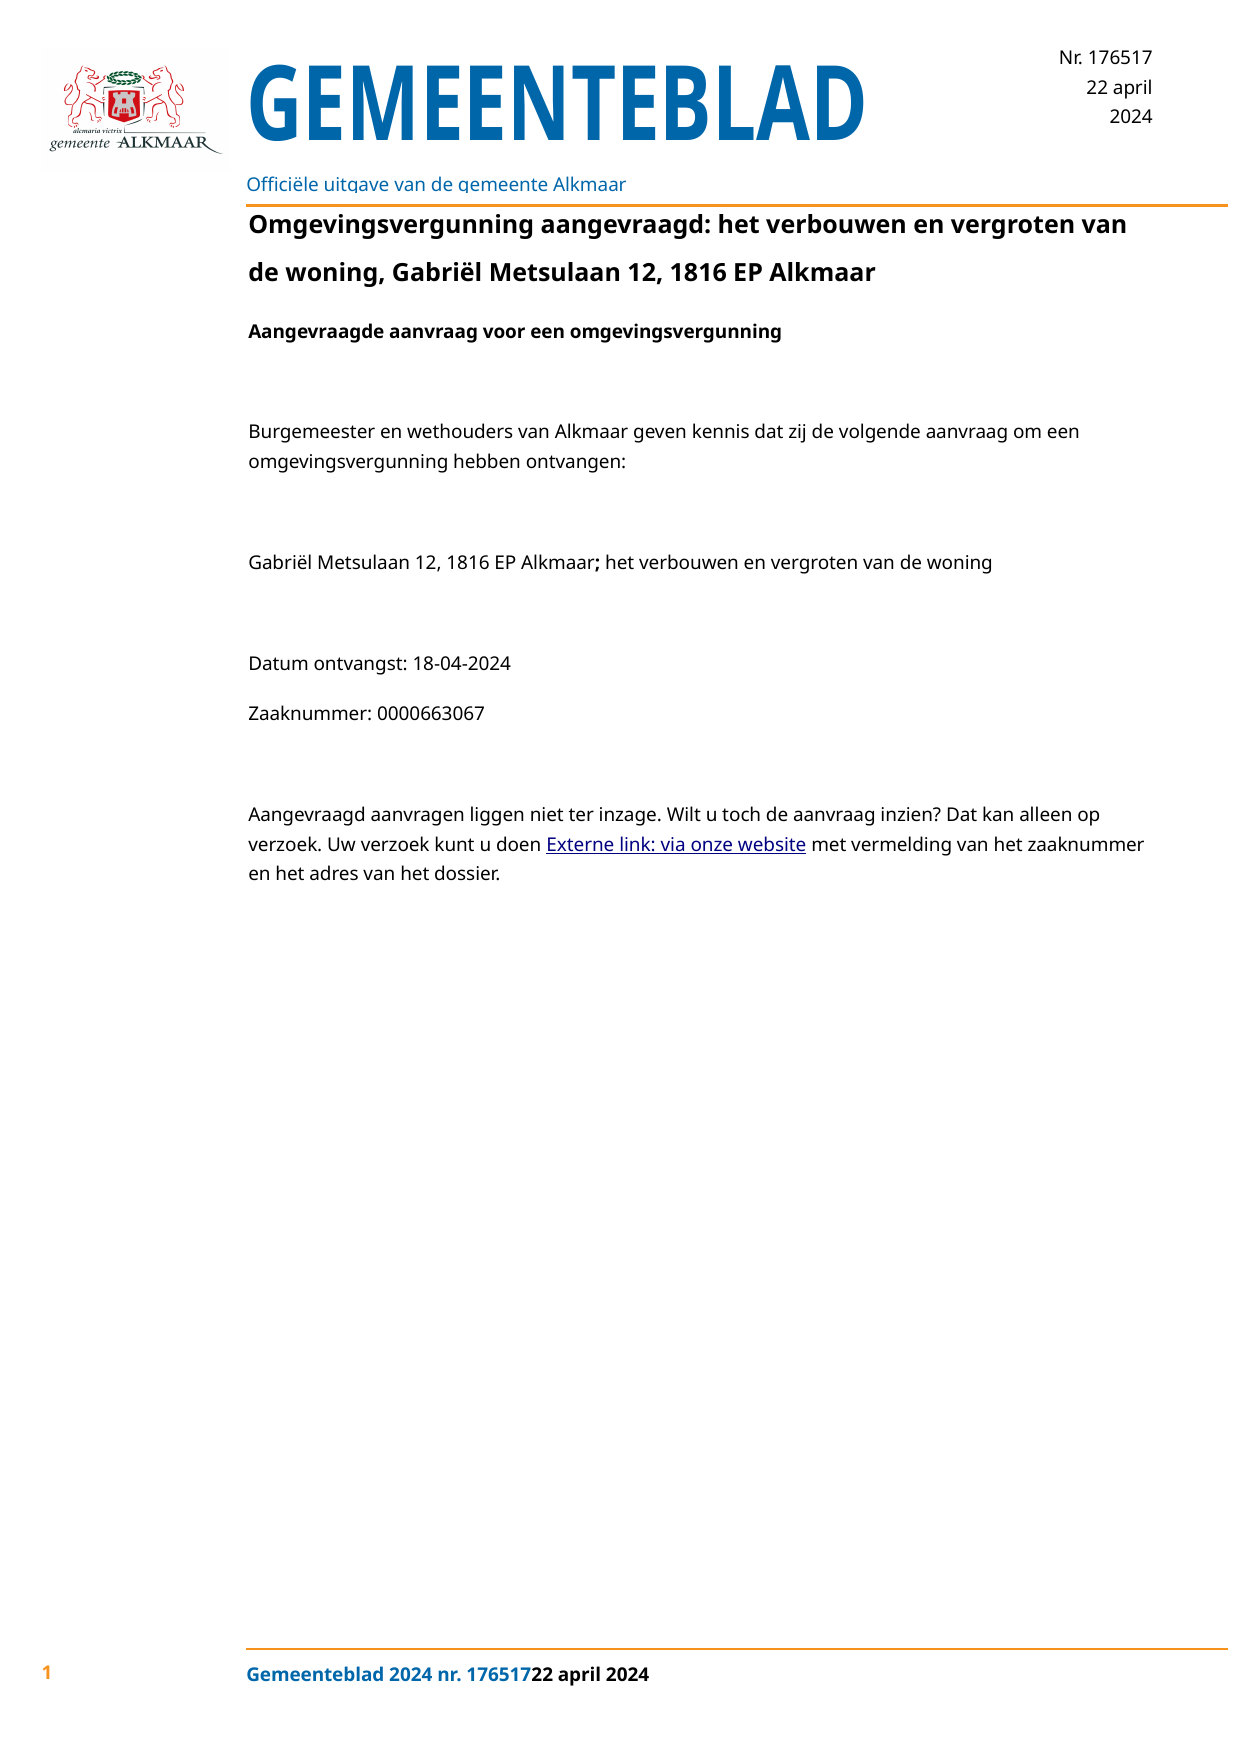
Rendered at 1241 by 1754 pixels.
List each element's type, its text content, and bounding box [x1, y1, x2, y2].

text Datum ontvangst: 18-04-2024 [248, 650, 1152, 676]
text Aangevraagd aanvragen liggen niet ter inzage. Wilt u toch de aanvraag inzien? Dat kan alleen op verzoek. Uw verzoek kunt u doen Externe link: via onze website met vermelding van het zaaknummer en het adres van het dossier. [248, 801, 1152, 886]
picture [41, 47, 231, 172]
text Aangevraagde aanvraag voor een omgevingsvergunning [248, 318, 1152, 344]
text Omgevingsvergunning aangevraagd: het verbouwen en vergroten van de woning, Gabriël Metsulaan 12, 1816 EP Alkmaar [248, 207, 1152, 288]
text Burgemeester en wethouders van Alkmaar geven kennis dat zij de volgende aanvraag om een omgevingsvergunning hebben ontvangen: [248, 419, 1152, 474]
text Gabriël Metsulaan 12, 1816 EP Alkmaar; het verbouwen en vergroten van de woning [248, 549, 1152, 575]
text Zaaknummer: 0000663067 [248, 700, 1152, 726]
